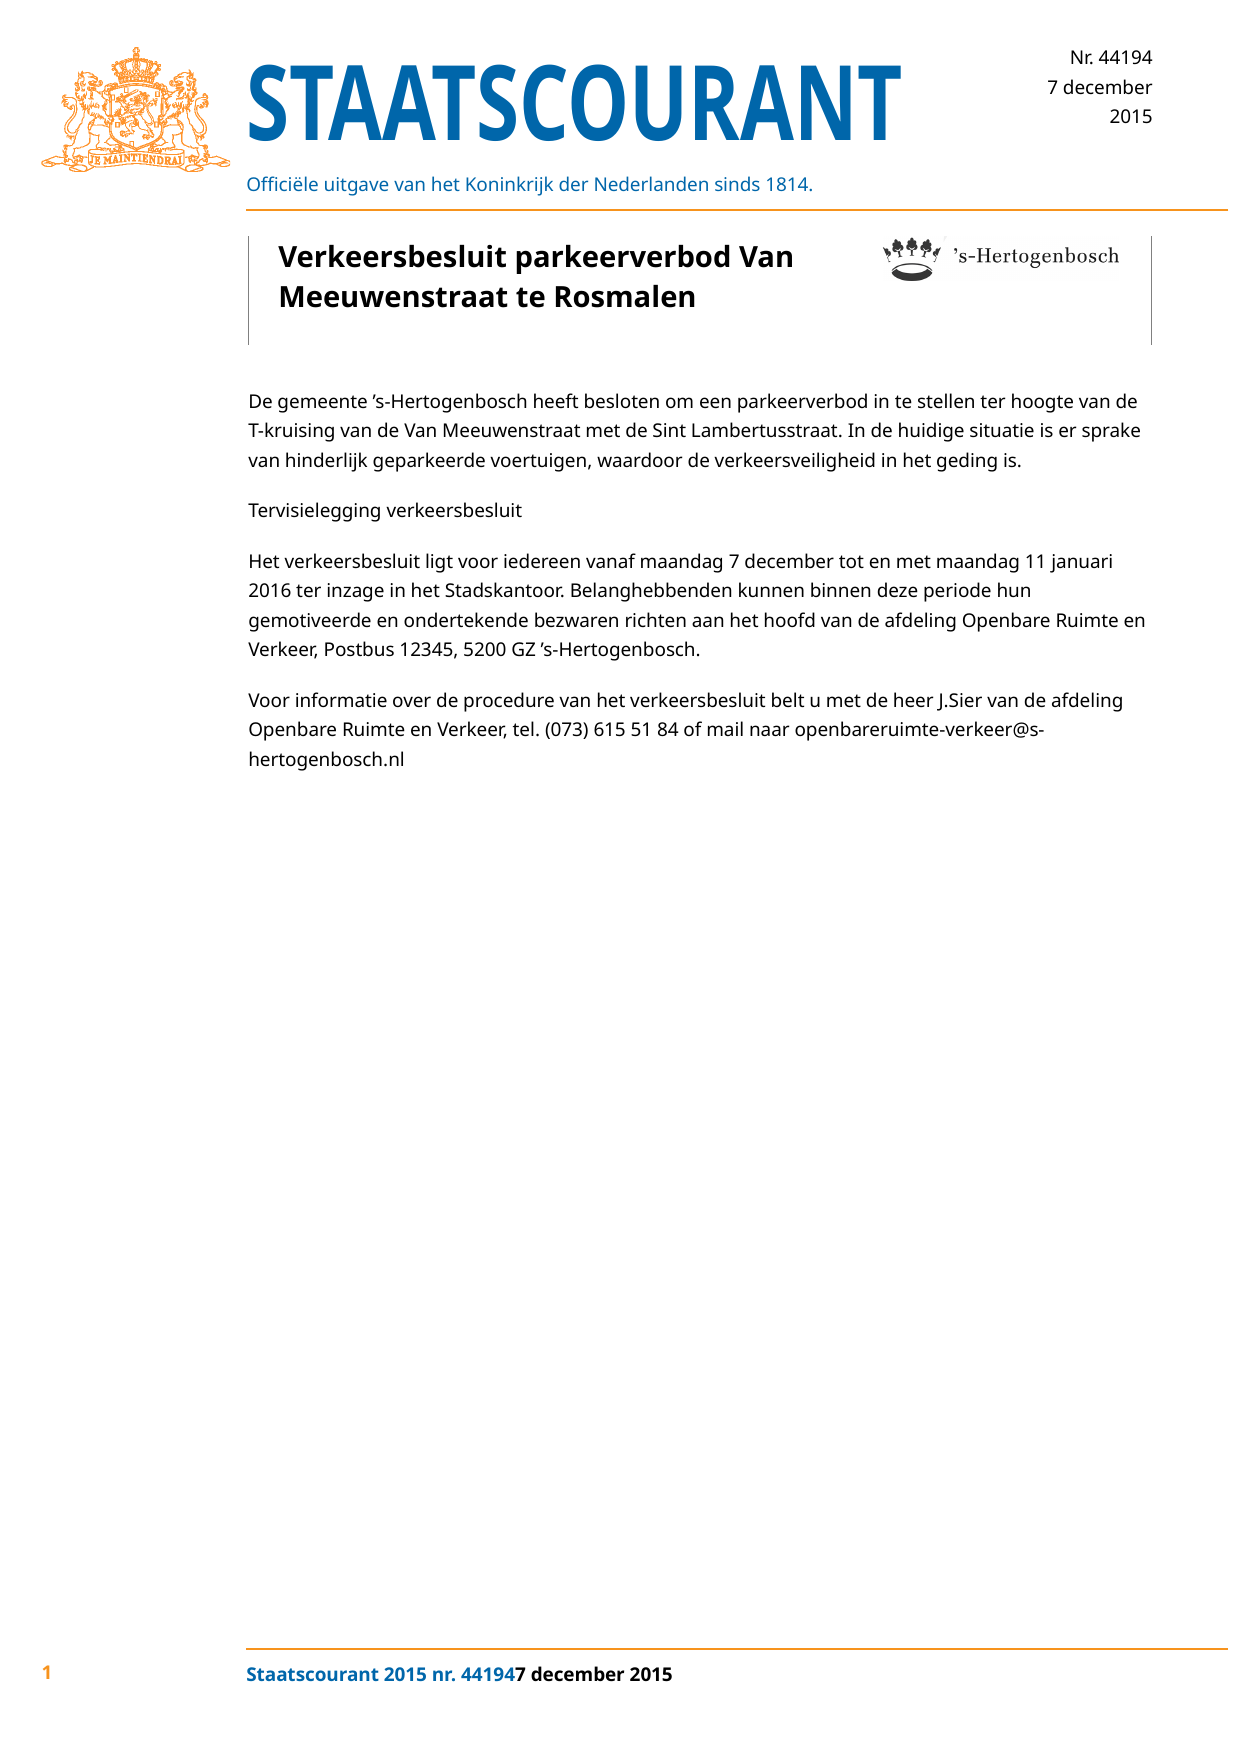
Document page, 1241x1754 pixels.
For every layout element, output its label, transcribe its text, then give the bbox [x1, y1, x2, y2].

text De gemeente ’s-Hertogenbosch heeft besloten om een parkeerverbod in te stellen ter hoogte van de T-kruising van de Van Meeuwenstraat met de Sint Lambertusstraat. In de huidige situatie is er sprake van hinderlijk geparkeerde voertuigen, waardoor de verkeersveiligheid in het geding is. [248, 388, 1152, 473]
text Het verkeersbesluit ligt voor iedereen vanaf maandag 7 december tot en met maandag 11 januari 2016 ter inzage in het Stadskantoor. Belanghebbenden kunnen binnen deze periode hun gemotiveerde en ondertekende bezwaren richten aan het hoofd van de afdeling Openbare Ruimte en Verkeer, Postbus 12345, 5200 GZ ’s-Hertogenbosch. [248, 548, 1152, 662]
text Voor informatie over de procedure van het verkeersbesluit belt u met de heer J.Sier van de afdeling Openbare Ruimte en Verkeer, tel. (073) 615 51 84 of mail naar openbareruimte-verkeer@s-hertogenbosch.nl [248, 687, 1152, 772]
table_header [850, 236, 1151, 345]
picture [882, 236, 1119, 281]
text Tervisielegging verkeersbesluit [248, 497, 1152, 523]
table_header Verkeersbesluit parkeerverbod Van Meeuwenstraat te Rosmalen [249, 236, 850, 345]
picture [41, 47, 231, 172]
